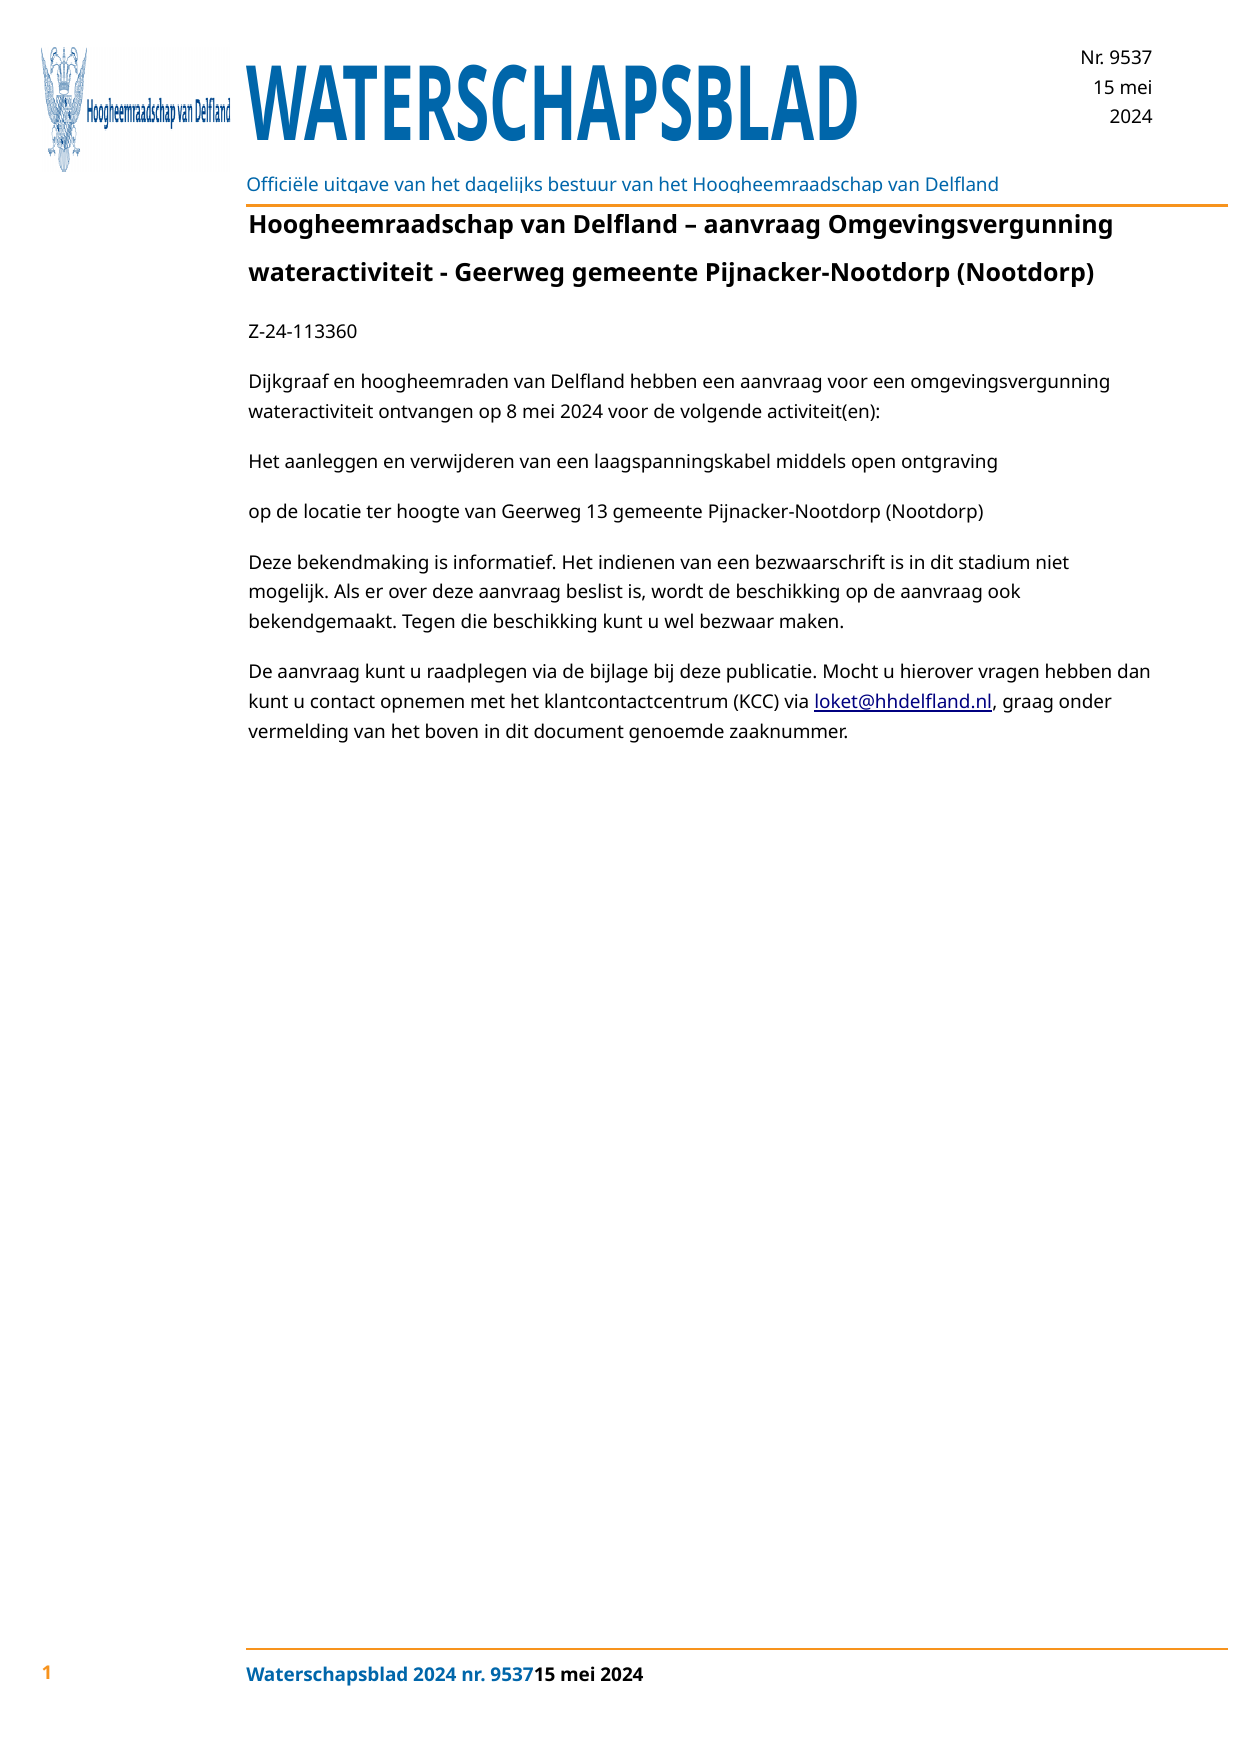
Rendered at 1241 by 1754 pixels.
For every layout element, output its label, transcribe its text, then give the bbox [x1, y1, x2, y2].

text De aanvraag kunt u raadplegen via de bijlage bij deze publicatie. Mocht u hierover vragen hebben dan kunt u contact opnemen met het klantcontactcentrum (KCC) via loket@hhdelfland.nl, graag onder vermelding van het boven in dit document genoemde zaaknummer. [248, 659, 1152, 744]
text op de locatie ter hoogte van Geerweg 13 gemeente Pijnacker-Nootdorp (Nootdorp) [248, 499, 1152, 524]
text Hoogheemraadschap van Delfland – aanvraag Omgevingsvergunning wateractiviteit - Geerweg gemeente Pijnacker-Nootdorp (Nootdorp) [248, 207, 1152, 288]
picture [41, 47, 231, 172]
text Deze bekendmaking is informatief. Het indienen van een bezwaarschrift is in dit stadium niet mogelijk. Als er over deze aanvraag beslist is, wordt de beschikking op de aanvraag ook bekendgemaakt. Tegen die beschikking kunt u wel bezwaar maken. [248, 549, 1152, 634]
text Z-24-113360 [248, 318, 1152, 344]
text Het aanleggen en verwijderen van een laagspanningskabel middels open ontgraving [248, 448, 1152, 474]
text Dijkgraaf en hoogheemraden van Delfland hebben een aanvraag voor een omgevingsvergunning wateractiviteit ontvangen op 8 mei 2024 voor de volgende activiteit(en): [248, 368, 1152, 424]
